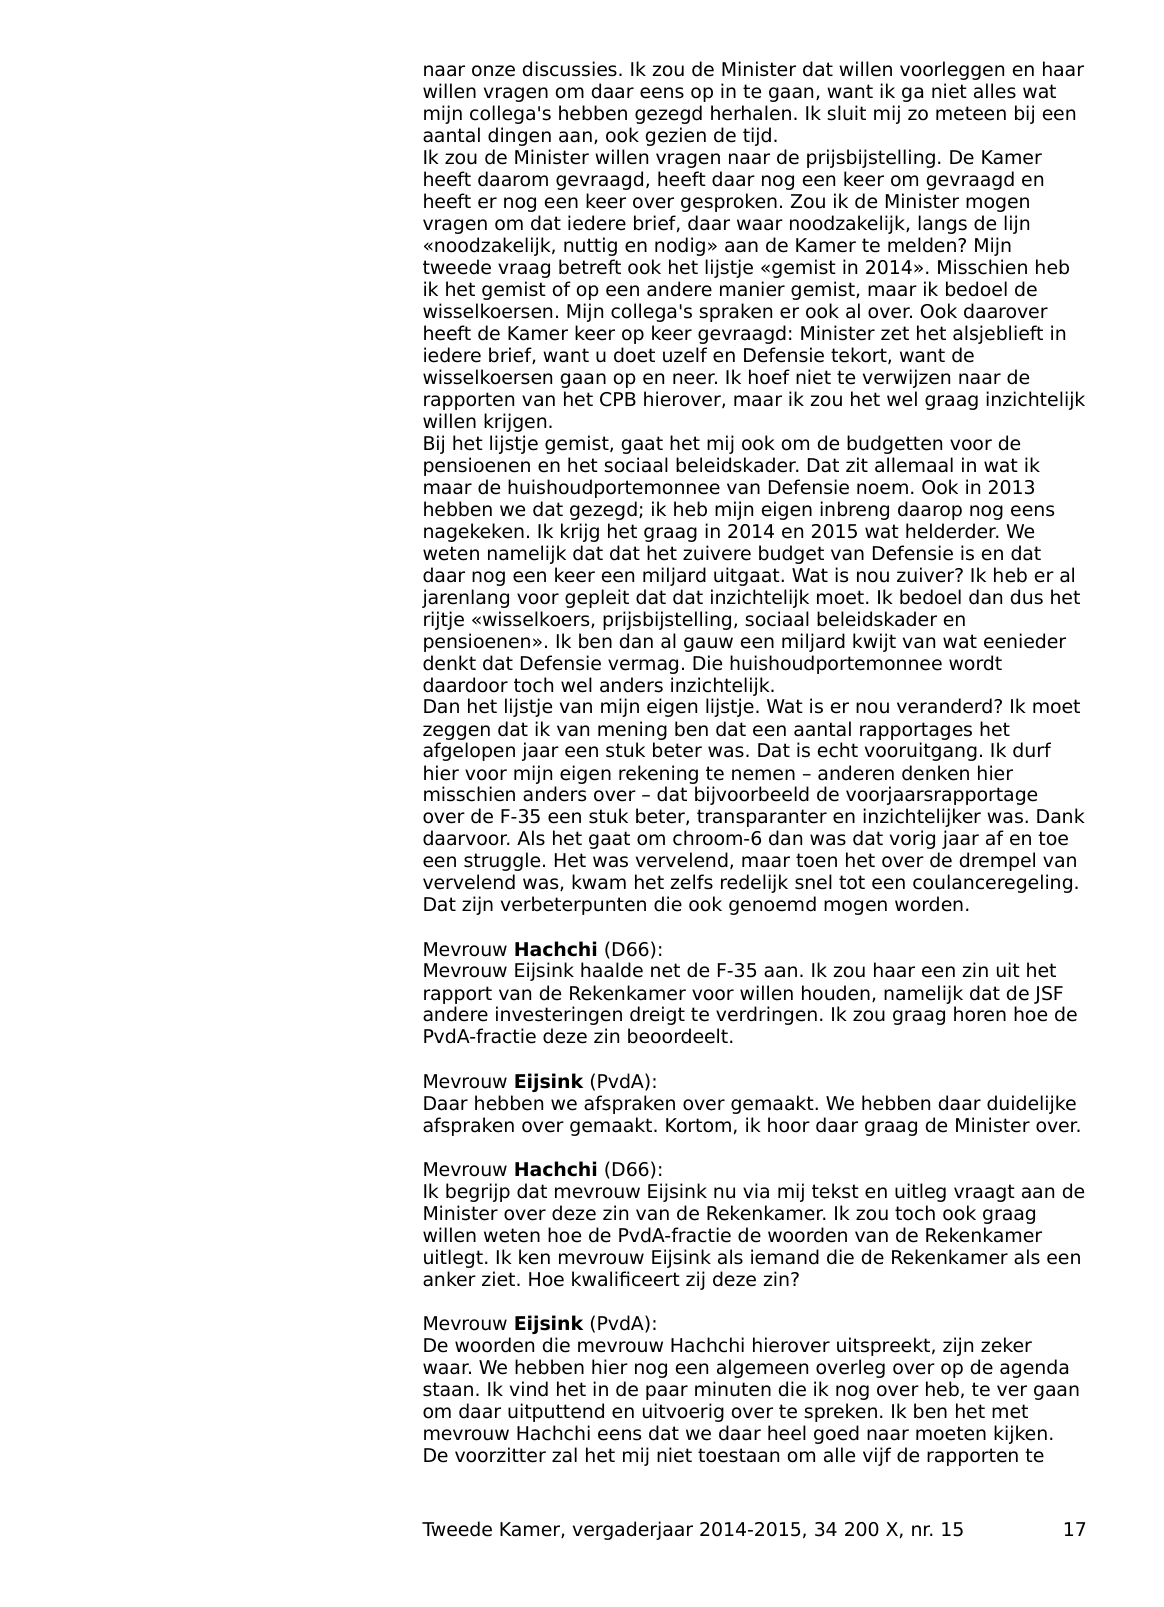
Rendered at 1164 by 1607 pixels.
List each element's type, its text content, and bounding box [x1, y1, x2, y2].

text naar onze discussies. Ik zou de Minister dat willen voorleggen en haar willen vragen om daar eens op in te gaan, want ik ga niet alles wat mijn collega's hebben gezegd herhalen. Ik sluit mij zo meteen bij een aantal dingen aan, ook gezien de tijd. [422, 59, 1087, 147]
text Daar hebben we afspraken over gemaakt. We hebben daar duidelijke afspraken over gemaakt. Kortom, ik hoor daar graag de Minister over. [422, 1092, 1087, 1136]
text Mevrouw Eijsink haalde net de F-35 aan. Ik zou haar een zin uit het rapport van de Rekenkamer voor willen houden, namelijk dat de JSF andere investeringen dreigt te verdringen. Ik zou graag horen hoe de PvdA-fractie deze zin beoordeelt. [422, 960, 1087, 1048]
text Ik begrijp dat mevrouw Eijsink nu via mij tekst en uitleg vraagt aan de Minister over deze zin van de Rekenkamer. Ik zou toch ook graag willen weten hoe de PvdA-fractie de woorden van de Rekenkamer uitlegt. Ik ken mevrouw Eijsink als iemand die de Rekenkamer als een anker ziet. Hoe kwalificeert zij deze zin? [422, 1181, 1087, 1291]
text Mevrouw Hachchi (D66): [422, 938, 1087, 960]
text Mevrouw Hachchi (D66): [422, 1159, 1087, 1181]
text Mevrouw Eijsink (PvdA): [422, 1313, 1087, 1335]
text Mevrouw Eijsink (PvdA): [422, 1071, 1087, 1092]
text De woorden die mevrouw Hachchi hierover uitspreekt, zijn zeker waar. We hebben hier nog een algemeen overleg over op de agenda staan. Ik vind het in de paar minuten die ik nog over heb, te ver gaan om daar uitputtend en uitvoerig over te spreken. Ik ben het met mevrouw Hachchi eens dat we daar heel goed naar moeten kijken. De voorzitter zal het mij niet toestaan om alle vijf de rapporten te [422, 1335, 1087, 1467]
text Bij het lijstje gemist, gaat het mij ook om de budgetten voor de pensioenen en het sociaal beleidskader. Dat zit allemaal in wat ik maar de huishoudportemonnee van Defensie noem. Ook in 2013 hebben we dat gezegd; ik heb mijn eigen inbreng daarop nog eens nagekeken. Ik krijg het graag in 2014 en 2015 wat helderder. We weten namelijk dat dat het zuivere budget van Defensie is en dat daar nog een keer een miljard uitgaat. Wat is nou zuiver? Ik heb er al jarenlang voor gepleit dat dat inzichtelijk moet. Ik bedoel dan dus het rijtje «wisselkoers, prijsbijstelling, sociaal beleidskader en pensioenen». Ik ben dan al gauw een miljard kwijt van wat eenieder denkt dat Defensie vermag. Die huishoudportemonnee wordt daardoor toch wel anders inzichtelijk. [422, 433, 1087, 696]
text Dan het lijstje van mijn eigen lijstje. Wat is er nou veranderd? Ik moet zeggen dat ik van mening ben dat een aantal rapportages het afgelopen jaar een stuk beter was. Dat is echt vooruitgang. Ik durf hier voor mijn eigen rekening te nemen – anderen denken hier misschien anders over – dat bijvoorbeeld de voorjaarsrapportage over de F-35 een stuk beter, transparanter en inzichtelijker was. Dank daarvoor. Als het gaat om chroom-6 dan was dat vorig jaar af en toe een struggle. Het was vervelend, maar toen het over de drempel van vervelend was, kwam het zelfs redelijk snel tot een coulanceregeling. Dat zijn verbeterpunten die ook genoemd mogen worden. [422, 696, 1087, 916]
text Ik zou de Minister willen vragen naar de prijsbijstelling. De Kamer heeft daarom gevraagd, heeft daar nog een keer om gevraagd en heeft er nog een keer over gesproken. Zou ik de Minister mogen vragen om dat iedere brief, daar waar noodzakelijk, langs de lijn «noodzakelijk, nuttig en nodig» aan de Kamer te melden? Mijn tweede vraag betreft ook het lijstje «gemist in 2014». Misschien heb ik het gemist of op een andere manier gemist, maar ik bedoel de wisselkoersen. Mijn collega's spraken er ook al over. Ook daarover heeft de Kamer keer op keer gevraagd: Minister zet het alsjeblieft in iedere brief, want u doet uzelf en Defensie tekort, want de wisselkoersen gaan op en neer. Ik hoef niet te verwijzen naar de rapporten van het CPB hierover, maar ik zou het wel graag inzichtelijk willen krijgen. [422, 147, 1087, 433]
